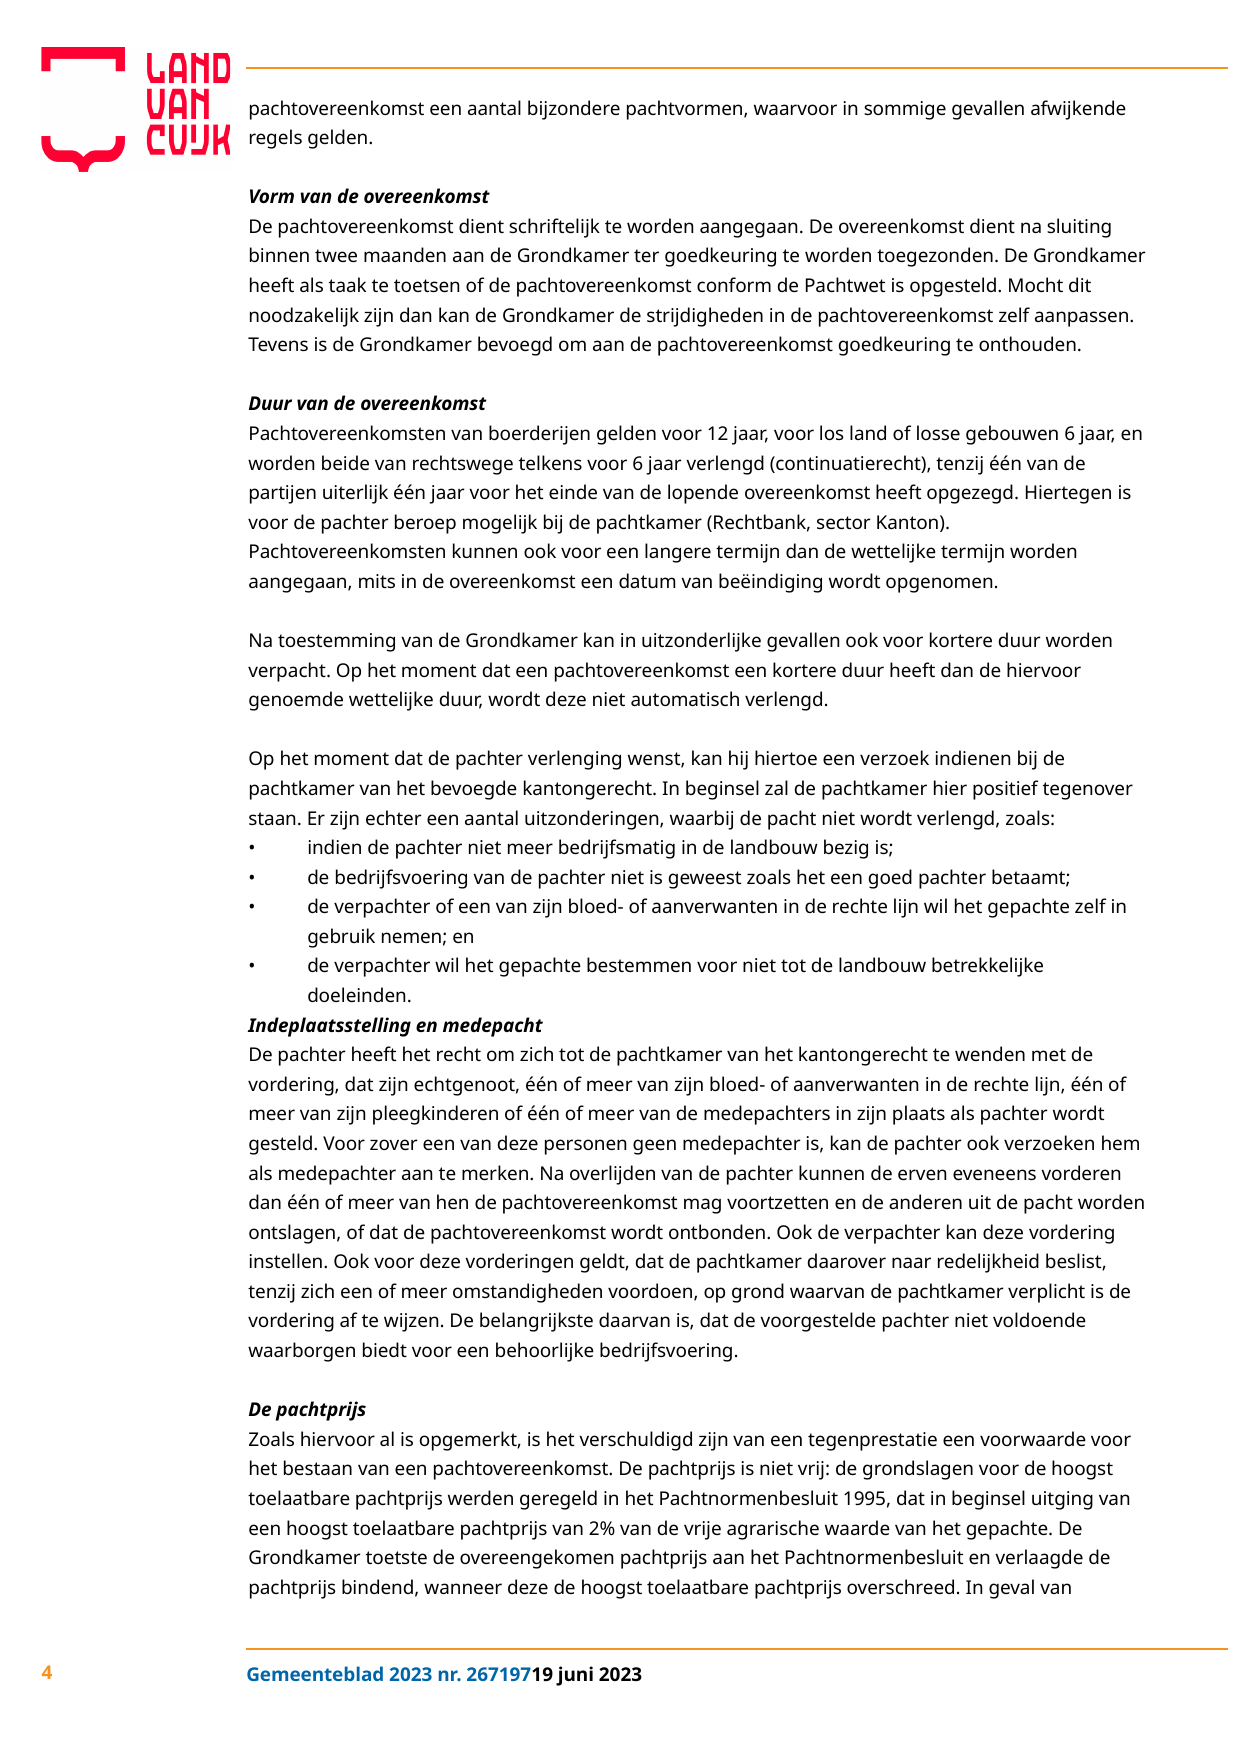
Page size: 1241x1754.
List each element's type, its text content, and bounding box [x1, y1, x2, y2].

text De pachtovereenkomst dient schriftelijk te worden aangegaan. De overeenkomst dient na sluiting binnen twee maanden aan de Grondkamer ter goedkeuring te worden toegezonden. De Grondkamer heeft als taak te toetsen of de pachtovereenkomst conform de Pachtwet is opgesteld. Mocht dit noodzakelijk zijn dan kan de Grondkamer de strijdigheden in de pachtovereenkomst zelf aanpassen. Tevens is de Grondkamer bevoegd om aan de pachtovereenkomst goedkeuring te onthouden. [248, 213, 1152, 357]
text Duur van de overeenkomst [248, 391, 1152, 416]
list indien de pachter niet meer bedrijfsmatig in de landbouw bezig is; [248, 834, 1152, 860]
list de verpachter of een van zijn bloed- of aanverwanten in de rechte lijn wil het gepachte zelf in gebruik nemen; en [248, 893, 1152, 949]
list de bedrijfsvoering van de pachter niet is geweest zoals het een goed pachter betaamt; [248, 864, 1152, 890]
text Pachtovereenkomsten van boerderijen gelden voor 12 jaar, voor los land of losse gebouwen 6 jaar, en worden beide van rechtswege telkens voor 6 jaar verlengd (continuatierecht), tenzij één van de partijen uiterlijk één jaar voor het einde van de lopende overeenkomst heeft opgezegd. Hiertegen is voor de pachter beroep mogelijk bij de pachtkamer (Rechtbank, sector Kanton). Pachtovereenkomsten kunnen ook voor een langere termijn dan de wettelijke termijn worden aangegaan, mits in de overeenkomst een datum van beëindiging wordt opgenomen. [248, 420, 1152, 594]
text Indeplaatsstelling en medepacht [248, 1012, 1152, 1038]
text Na toestemming van de Grondkamer kan in uitzonderlijke gevallen ook voor kortere duur worden verpacht. Op het moment dat een pachtovereenkomst een kortere duur heeft dan de hiervoor genoemde wettelijke duur, wordt deze niet automatisch verlengd. [248, 627, 1152, 712]
text De pachtprijs [248, 1396, 1152, 1422]
text Vorm van de overeenkomst [248, 183, 1152, 209]
picture [41, 47, 231, 172]
text pachtovereenkomst een aantal bijzondere pachtvormen, waarvoor in sommige gevallen afwijkende regels gelden. [248, 95, 1152, 150]
text Op het moment dat de pachter verlenging wenst, kan hij hiertoe een verzoek indienen bij de pachtkamer van het bevoegde kantongerecht. In beginsel zal de pachtkamer hier positief tegenover staan. Er zijn echter een aantal uitzonderingen, waarbij de pacht niet wordt verlengd, zoals: [248, 746, 1152, 831]
text Zoals hiervoor al is opgemerkt, is het verschuldigd zijn van een tegenprestatie een voorwaarde voor het bestaan van een pachtovereenkomst. De pachtprijs is niet vrij: de grondslagen voor de hoogst toelaatbare pachtprijs werden geregeld in het Pachtnormenbesluit 1995, dat in beginsel uitging van een hoogst toelaatbare pachtprijs van 2% van de vrije agrarische waarde van het gepachte. De Grondkamer toetste de overeengekomen pachtprijs aan het Pachtnormenbesluit en verlaagde de pachtprijs bindend, wanneer deze de hoogst toelaatbare pachtprijs overschreed. In geval van [248, 1426, 1152, 1600]
text De pachter heeft het recht om zich tot de pachtkamer van het kantongerecht te wenden met de vordering, dat zijn echtgenoot, één of meer van zijn bloed- of aanverwanten in de rechte lijn, één of meer van zijn pleegkinderen of één of meer van de medepachters in zijn plaats als pachter wordt gesteld. Voor zover een van deze personen geen medepachter is, kan de pachter ook verzoeken hem als medepachter aan te merken. Na overlijden van de pachter kunnen de erven eveneens vorderen dan één of meer van hen de pachtovereenkomst mag voortzetten en de anderen uit de pacht worden ontslagen, of dat de pachtovereenkomst wordt ontbonden. Ook de verpachter kan deze vordering instellen. Ook voor deze vorderingen geldt, dat de pachtkamer daarover naar redelijkheid beslist, tenzij zich een of meer omstandigheden voordoen, op grond waarvan de pachtkamer verplicht is de vordering af te wijzen. De belangrijkste daarvan is, dat de voorgestelde pachter niet voldoende waarborgen biedt voor een behoorlijke bedrijfsvoering. [248, 1041, 1152, 1363]
list de verpachter wil het gepachte bestemmen voor niet tot de landbouw betrekkelijke doeleinden. [248, 953, 1152, 1008]
